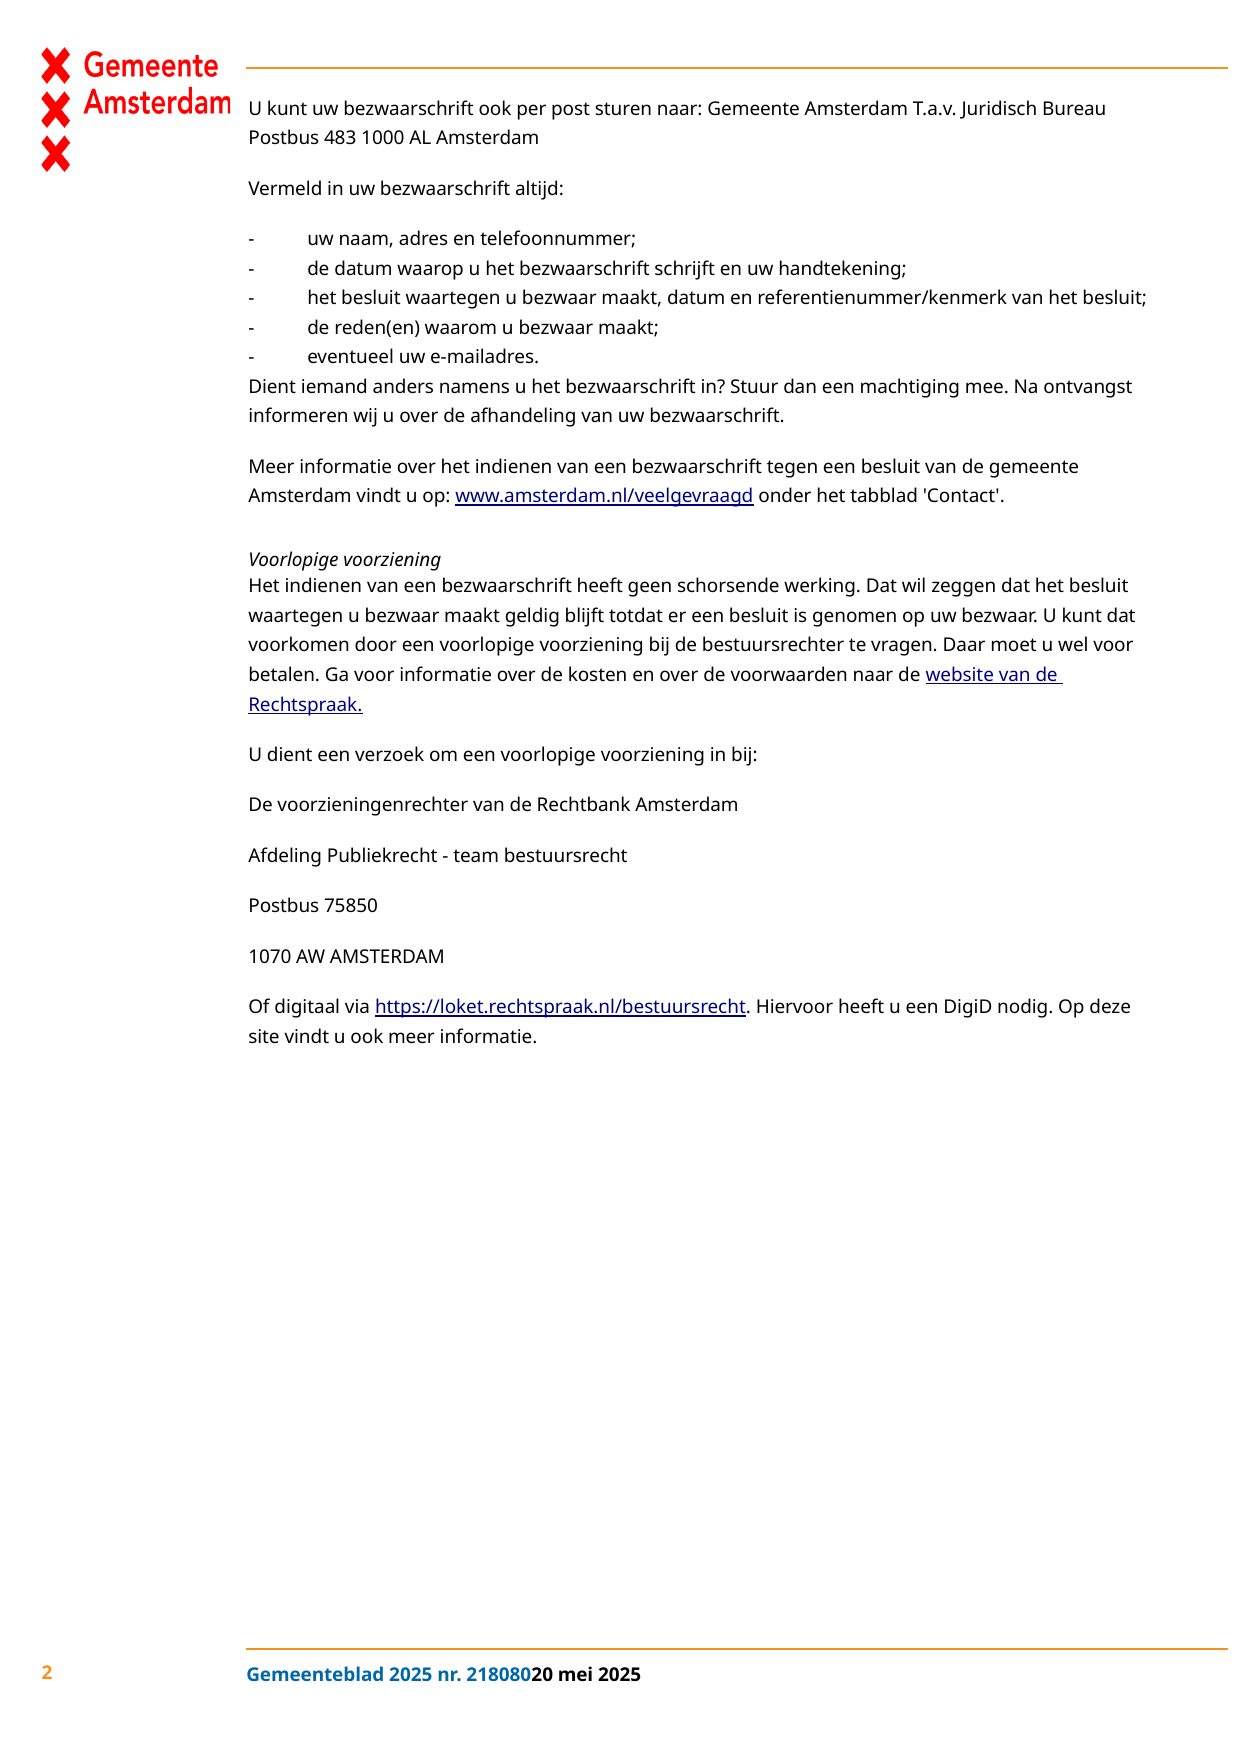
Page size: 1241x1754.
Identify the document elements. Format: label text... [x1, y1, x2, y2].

text De voorzieningenrechter van de Rechtbank Amsterdam [248, 792, 1152, 817]
text Afdeling Publiekrecht - team bestuursrecht [248, 842, 1152, 868]
text Voorlopige voorziening [248, 547, 1152, 572]
text Meer informatie over het indienen van een bezwaarschrift tegen een besluit van de gemeente Amsterdam vindt u op: www.amsterdam.nl/veelgevraagd onder het tabblad 'Contact'. [248, 453, 1152, 508]
text U kunt uw bezwaarschrift ook per post sturen naar: Gemeente Amsterdam T.a.v. Juridisch Bureau Postbus 483 1000 AL Amsterdam [248, 95, 1152, 150]
list de reden(en) waarom u bezwaar maakt; [248, 314, 1152, 340]
text Postbus 75850 [248, 892, 1152, 918]
text Dient iemand anders namens u het bezwaarschrift in? Stuur dan een machtiging mee. Na ontvangst informeren wij u over de afhandeling van uw bezwaarschrift. [248, 373, 1152, 428]
list het besluit waartegen u bezwaar maakt, datum en referentienummer/kenmerk van het besluit; [248, 284, 1152, 310]
text 1070 AW AMSTERDAM [248, 943, 1152, 968]
list uw naam, adres en telefoonnummer; [248, 225, 1152, 251]
picture [41, 47, 231, 172]
text Het indienen van een bezwaarschrift heeft geen schorsende werking. Dat wil zeggen dat het besluit waartegen u bezwaar maakt geldig blijft totdat er een besluit is genomen op uw bezwaar. U kunt dat voorkomen door een voorlopige voorziening bij de bestuursrechter te vragen. Daar moet u wel voor betalen. Ga voor informatie over de kosten en over de voorwaarden naar de website van de Rechtspraak. [248, 572, 1152, 716]
text U dient een verzoek om een voorlopige voorziening in bij: [248, 741, 1152, 767]
text Of digitaal via https://loket.rechtspraak.nl/bestuursrecht. Hiervoor heeft u een DigiD nodig. Op deze site vindt u ook meer informatie. [248, 993, 1152, 1048]
list eventueel uw e-mailadres. [248, 343, 1152, 369]
text Vermeld in uw bezwaarschrift altijd: [248, 175, 1152, 201]
list de datum waarop u het bezwaarschrift schrijft en uw handtekening; [248, 255, 1152, 281]
